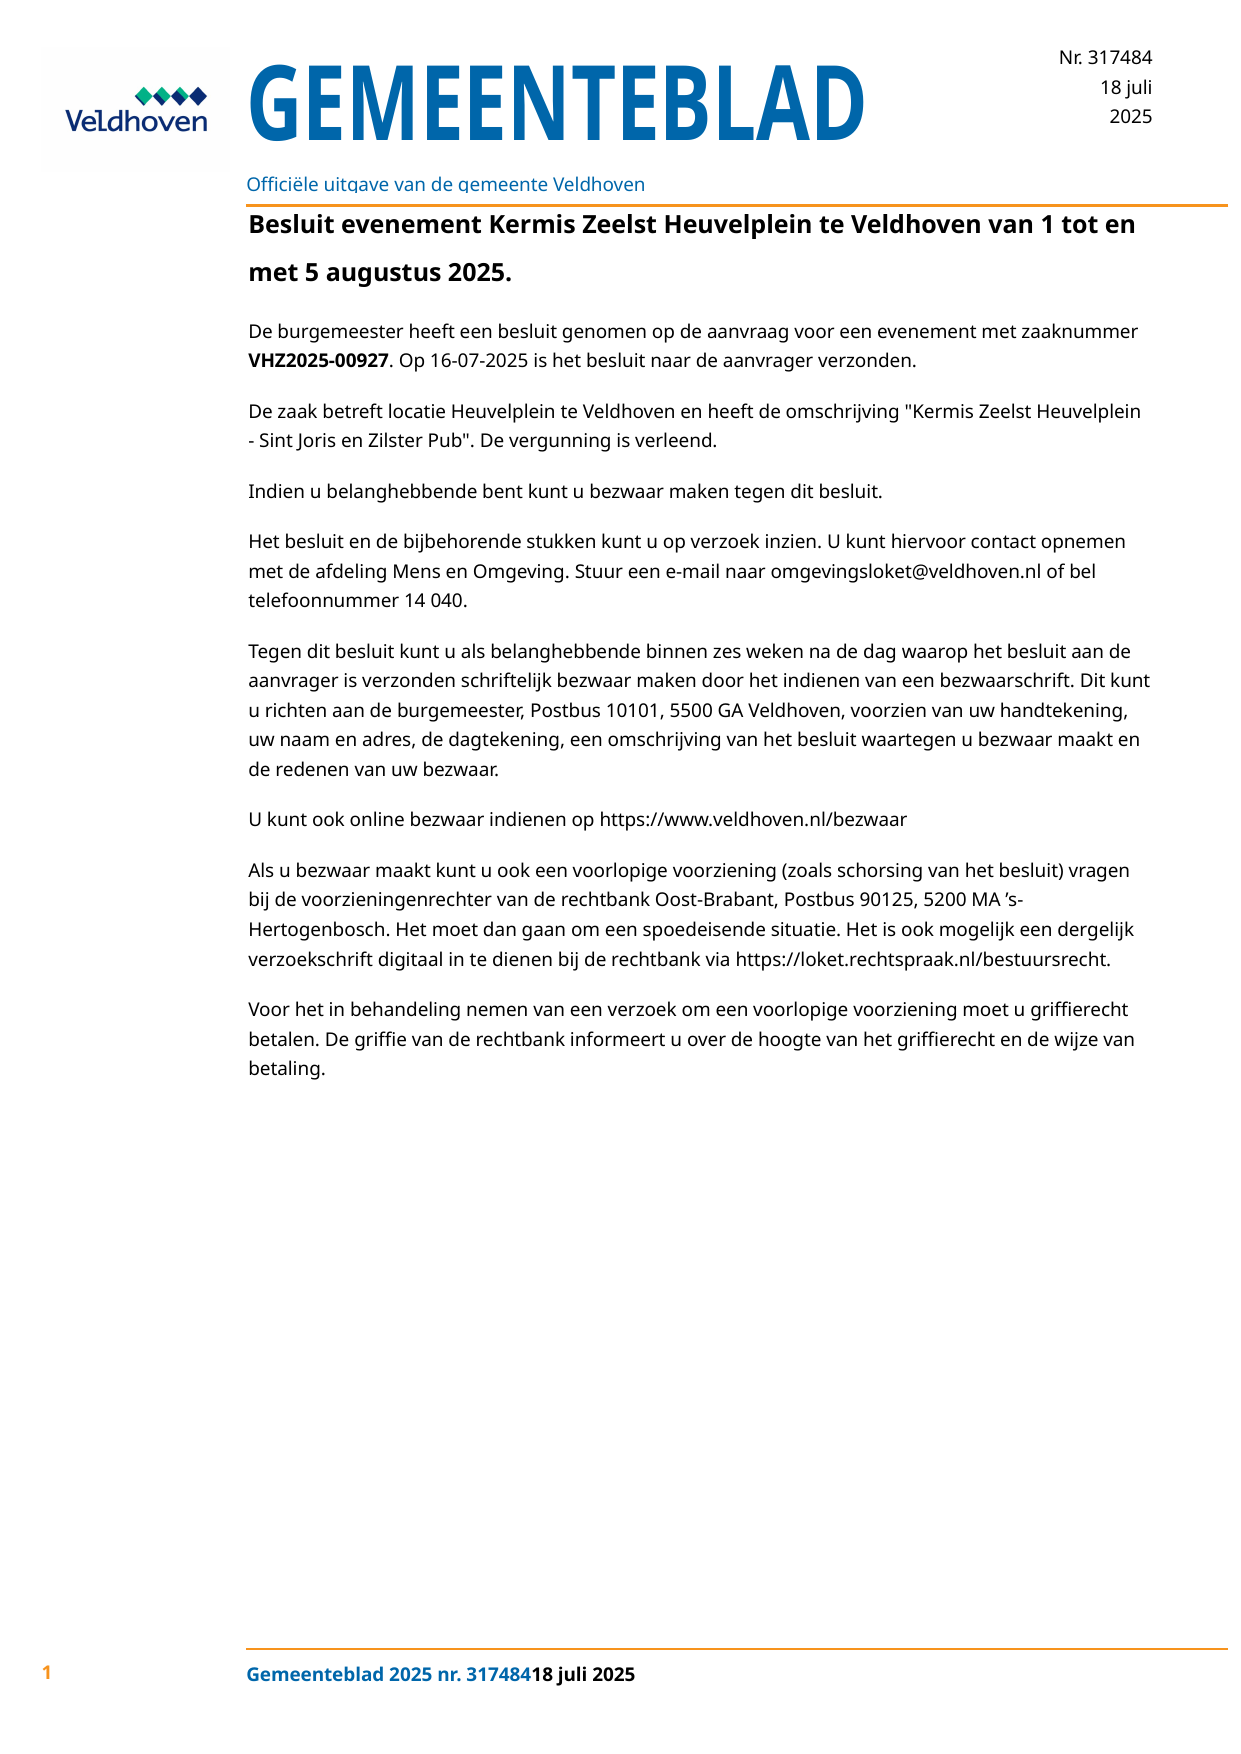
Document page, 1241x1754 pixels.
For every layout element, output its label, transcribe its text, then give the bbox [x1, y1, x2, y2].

text Voor het in behandeling nemen van een verzoek om een voorlopige voorziening moet u griffierecht betalen. De griffie van de rechtbank informeert u over de hoogte van het griffierecht en de wijze van betaling. [248, 996, 1152, 1081]
picture [41, 47, 231, 172]
text Tegen dit besluit kunt u als belanghebbende binnen zes weken na de dag waarop het besluit aan de aanvrager is verzonden schriftelijk bezwaar maken door het indienen van een bezwaarschrift. Dit kunt u richten aan de burgemeester, Postbus 10101, 5500 GA Veldhoven, voorzien van uw handtekening, uw naam en adres, de dagtekening, een omschrijving van het besluit waartegen u bezwaar maakt en de redenen van uw bezwaar. [248, 638, 1152, 782]
text Als u bezwaar maakt kunt u ook een voorlopige voorziening (zoals schorsing van het besluit) vragen bij de voorzieningenrechter van de rechtbank Oost-Brabant, Postbus 90125, 5200 MA ’s-Hertogenbosch. Het moet dan gaan om een spoedeisende situatie. Het is ook mogelijk een dergelijk verzoekschrift digitaal in te dienen bij de rechtbank via https://loket.rechtspraak.nl/bestuursrecht. [248, 857, 1152, 972]
text U kunt ook online bezwaar indienen op https://www.veldhoven.nl/bezwaar [248, 807, 1152, 832]
text Het besluit en de bijbehorende stukken kunt u op verzoek inzien. U kunt hiervoor contact opnemen met de afdeling Mens en Omgeving. Stuur een e-mail naar omgevingsloket@veldhoven.nl of bel telefoonnummer 14 040. [248, 528, 1152, 613]
text De burgemeester heeft een besluit genomen op de aanvraag voor een evenement met zaaknummer VHZ2025-00927. Op 16-07-2025 is het besluit naar de aanvrager verzonden. [248, 318, 1152, 373]
text Besluit evenement Kermis Zeelst Heuvelplein te Veldhoven van 1 tot en met 5 augustus 2025. [248, 207, 1152, 288]
text De zaak betreft locatie Heuvelplein te Veldhoven en heeft de omschrijving "Kermis Zeelst Heuvelplein - Sint Joris en Zilster Pub". De vergunning is verleend. [248, 398, 1152, 453]
text Indien u belanghebbende bent kunt u bezwaar maken tegen dit besluit. [248, 478, 1152, 504]
